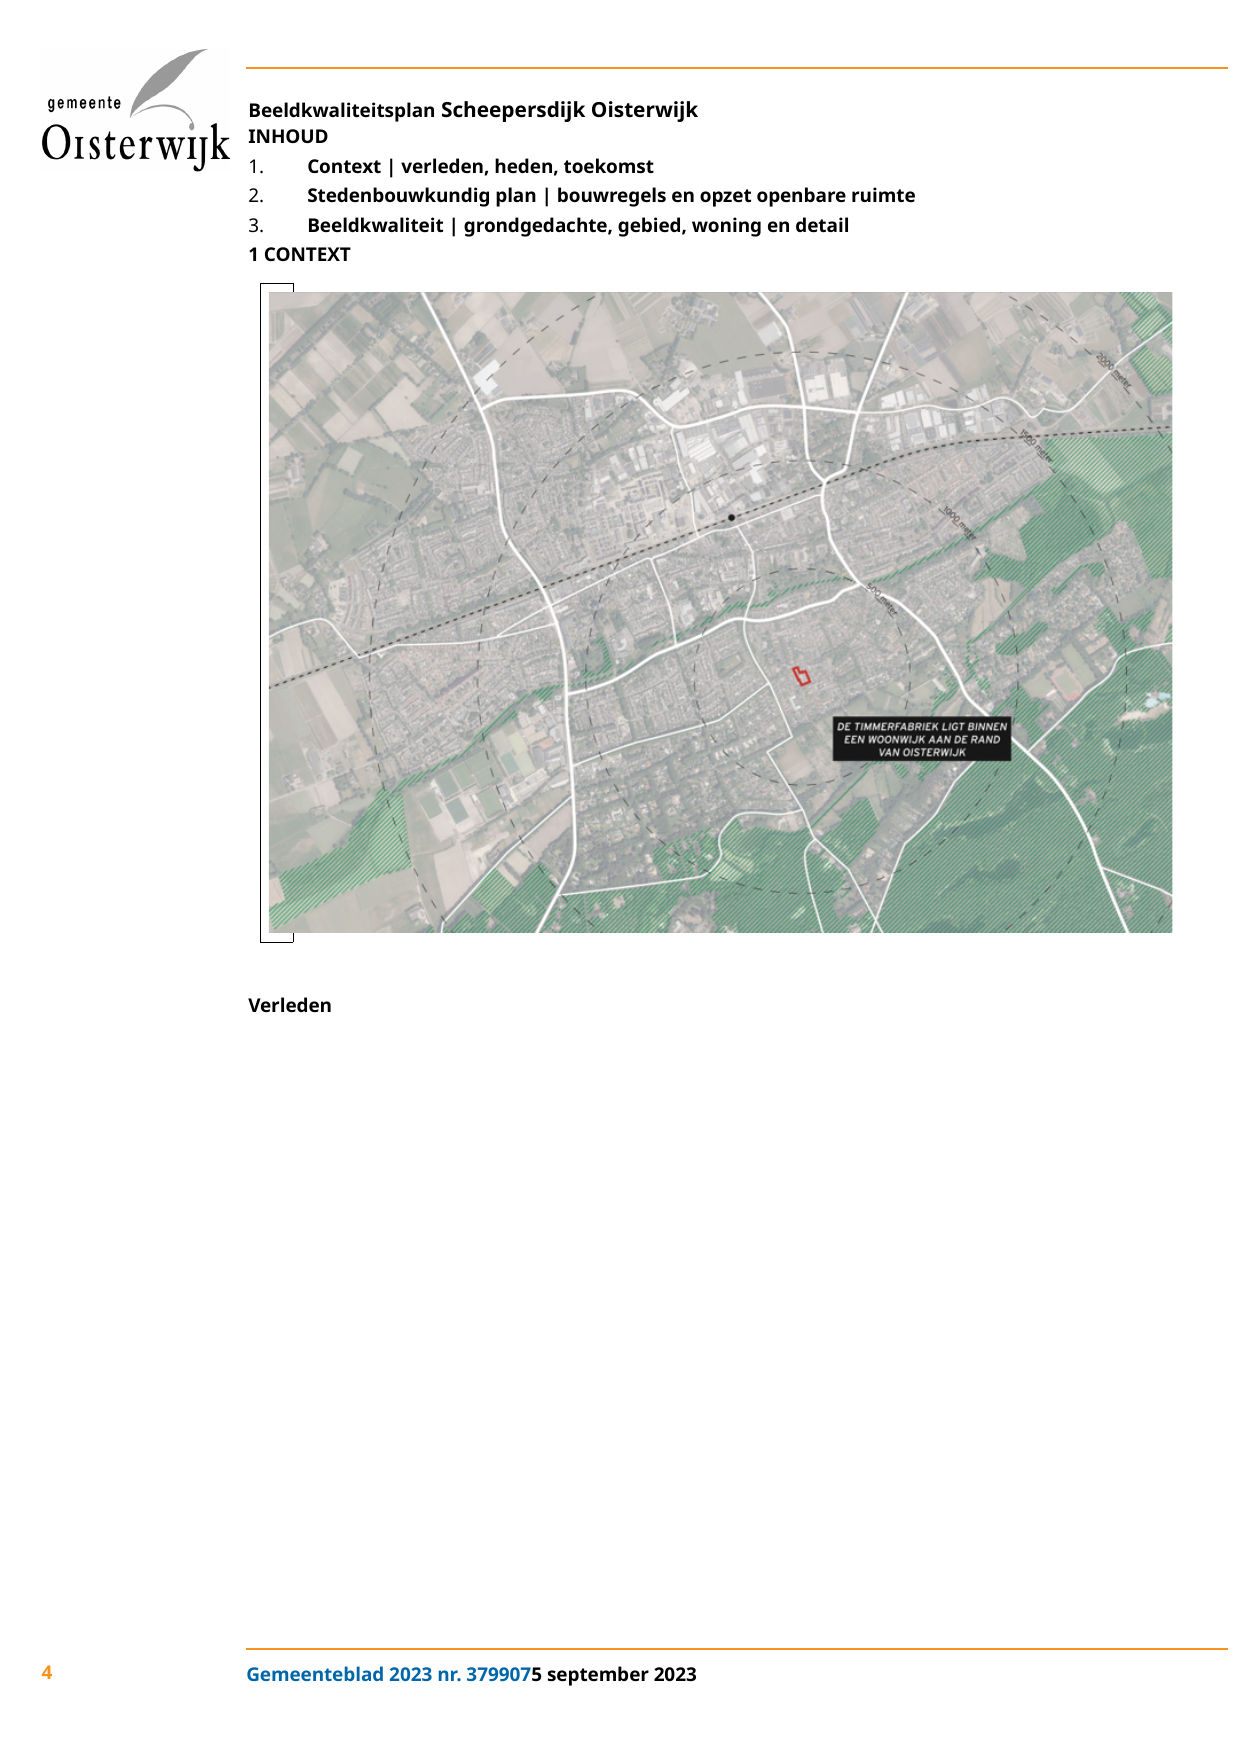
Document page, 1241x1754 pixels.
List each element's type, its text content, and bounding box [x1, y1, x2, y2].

picture [268, 292, 1173, 933]
text Verleden [248, 993, 1152, 1018]
text INHOUD [248, 123, 1152, 149]
picture [41, 47, 231, 172]
text 1 CONTEXT [248, 242, 1152, 267]
list Beeldkwaliteit | grondgedachte, gebied, woning en detail [248, 212, 1152, 238]
list Stedenbouwkundig plan | bouwregels en opzet openbare ruimte [248, 182, 1152, 208]
text Beeldkwaliteitsplan Scheepersdijk Oisterwijk [248, 95, 1152, 123]
list Context | verleden, heden, toekomst [248, 153, 1152, 179]
